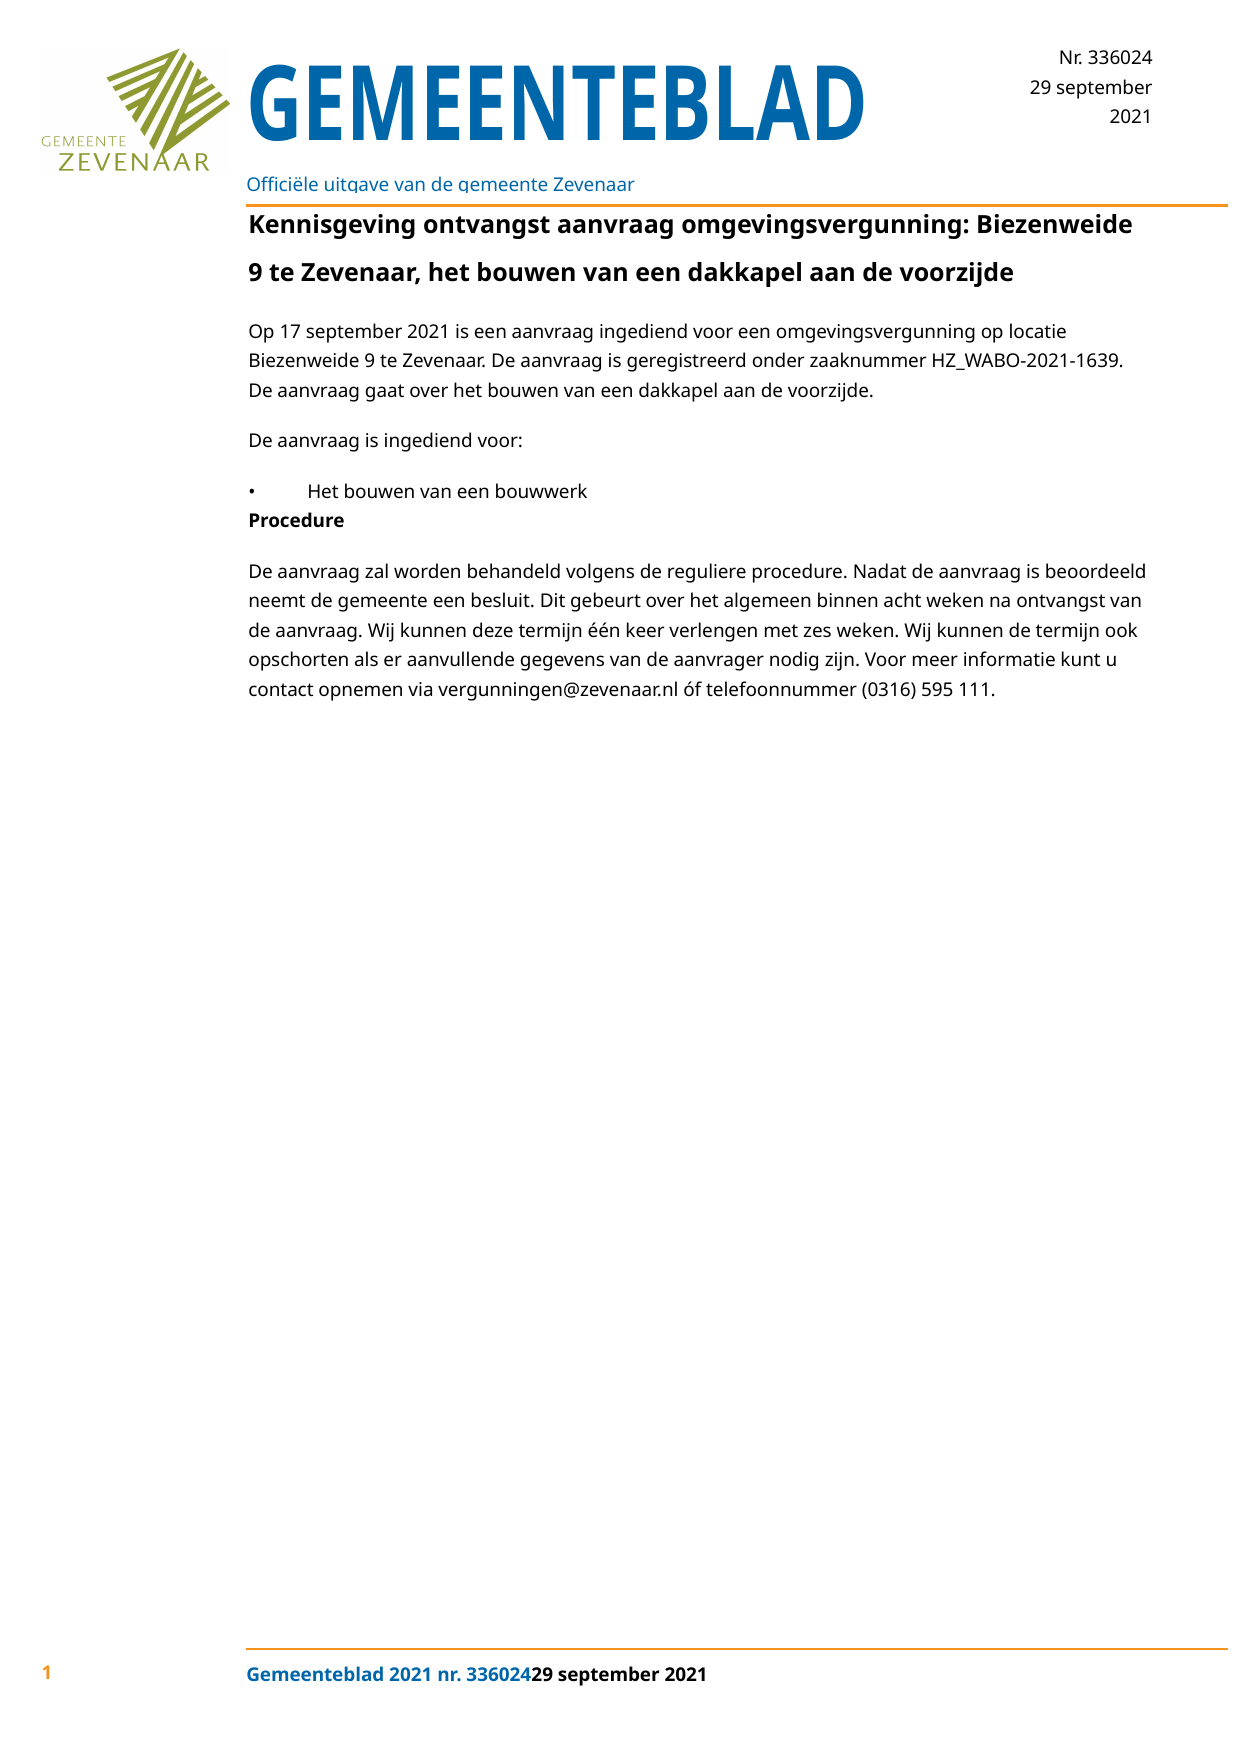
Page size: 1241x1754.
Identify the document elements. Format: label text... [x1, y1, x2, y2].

list Het bouwen van een bouwwerk [248, 478, 1152, 504]
text De aanvraag zal worden behandeld volgens de reguliere procedure. Nadat de aanvraag is beoordeeld neemt de gemeente een besluit. Dit gebeurt over het algemeen binnen acht weken na ontvangst van de aanvraag. Wij kunnen deze termijn één keer verlengen met zes weken. Wij kunnen de termijn ook opschorten als er aanvullende gegevens van de aanvrager nodig zijn. Voor meer informatie kunt u contact opnemen via vergunningen@zevenaar.nl óf telefoonnummer (0316) 595 111. [248, 558, 1152, 702]
text Procedure [248, 507, 1152, 533]
text Op 17 september 2021 is een aanvraag ingediend voor een omgevingsvergunning op locatie Biezenweide 9 te Zevenaar. De aanvraag is geregistreerd onder zaaknummer HZ_WABO-2021-1639. De aanvraag gaat over het bouwen van een dakkapel aan de voorzijde. [248, 318, 1152, 403]
text De aanvraag is ingediend voor: [248, 427, 1152, 453]
picture [41, 47, 231, 172]
text Kennisgeving ontvangst aanvraag omgevingsvergunning: Biezenweide 9 te Zevenaar, het bouwen van een dakkapel aan de voorzijde [248, 207, 1152, 288]
